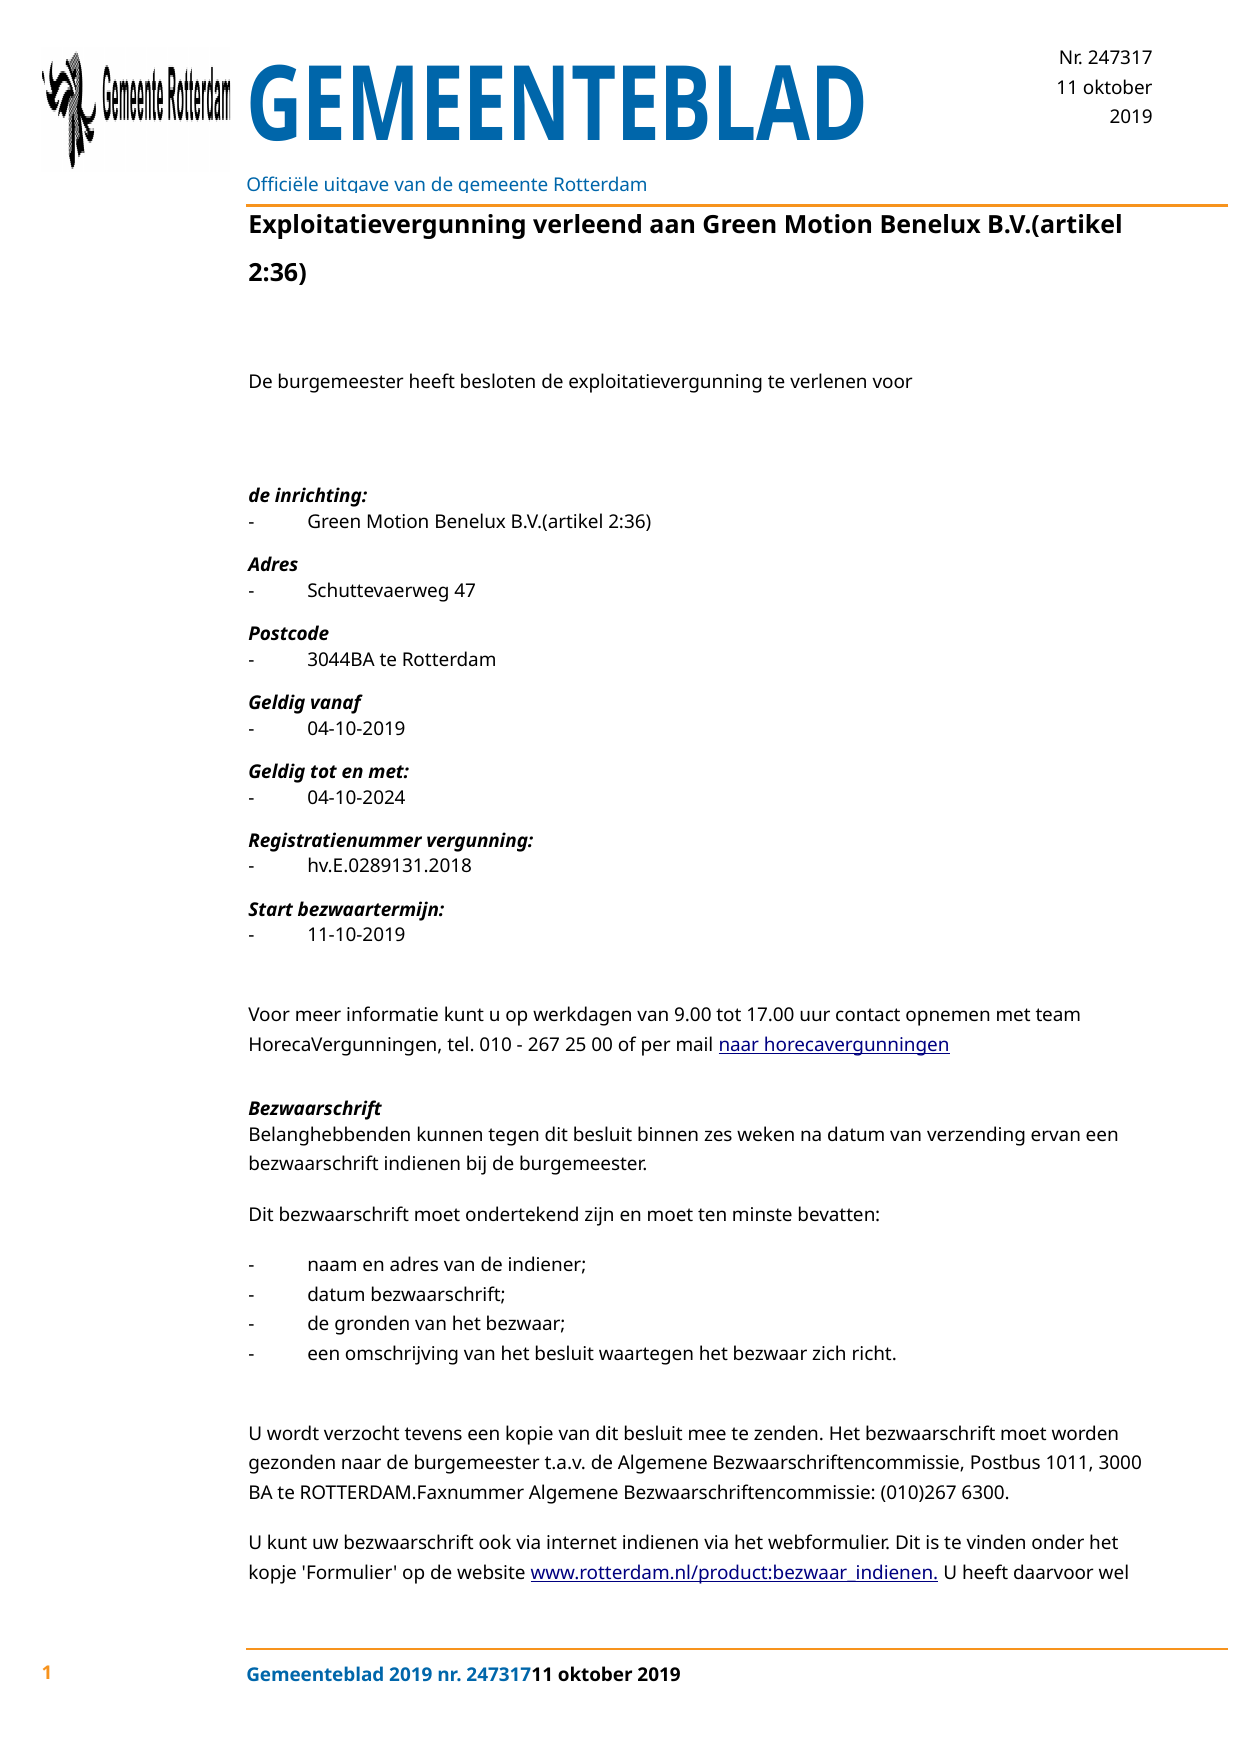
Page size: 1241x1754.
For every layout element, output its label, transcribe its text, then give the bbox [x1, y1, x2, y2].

picture [41, 47, 231, 172]
list datum bezwaarschrift; [248, 1281, 1152, 1307]
list 11-10-2019 [248, 922, 1152, 947]
list 04-10-2019 [248, 715, 1152, 741]
list 04-10-2024 [248, 784, 1152, 809]
text U kunt uw bezwaarschrift ook via internet indienen via het webformulier. Dit is te vinden onder het kopje 'Formulier' op de website www.rotterdam.nl/product:bezwaar_indienen. U heeft daarvoor wel [248, 1529, 1152, 1585]
text Registratienummer vergunning: [248, 827, 1152, 853]
text Voor meer informatie kunt u op werkdagen van 9.00 tot 17.00 uur contact opnemen met team HorecaVergunningen, tel. 010 - 267 25 00 of per mail naar horecavergunningen [248, 1002, 1152, 1057]
text De burgemeester heeft besloten de exploitatievergunning te verlenen voor [248, 368, 1152, 394]
text Dit bezwaarschrift moet ondertekend zijn en moet ten minste bevatten: [248, 1201, 1152, 1227]
text Start bezwaartermijn: [248, 896, 1152, 922]
text Geldig vanaf [248, 689, 1152, 715]
text Geldig tot en met: [248, 758, 1152, 784]
list Green Motion Benelux B.V.(artikel 2:36) [248, 508, 1152, 534]
text Bezwaarschrift [248, 1095, 1152, 1121]
list naam en adres van de indiener; [248, 1251, 1152, 1277]
text Adres [248, 552, 1152, 577]
text Postcode [248, 620, 1152, 646]
text U wordt verzocht tevens een kopie van dit besluit mee te zenden. Het bezwaarschrift moet worden gezonden naar de burgemeester t.a.v. de Algemene Bezwaarschriftencommissie, Postbus 1011, 3000 BA te ROTTERDAM.Faxnummer Algemene Bezwaarschriftencommissie: (010)267 6300. [248, 1420, 1152, 1505]
list 3044BA te Rotterdam [248, 646, 1152, 672]
list hv.E.0289131.2018 [248, 853, 1152, 878]
text Exploitatievergunning verleend aan Green Motion Benelux B.V.(artikel 2:36) [248, 207, 1152, 288]
text Belanghebbenden kunnen tegen dit besluit binnen zes weken na datum van verzending ervan een bezwaarschrift indienen bij de burgemeester. [248, 1121, 1152, 1176]
list de gronden van het bezwaar; [248, 1310, 1152, 1336]
list een omschrijving van het besluit waartegen het bezwaar zich richt. [248, 1340, 1152, 1366]
text de inrichting: [248, 483, 1152, 508]
list Schuttevaerweg 47 [248, 577, 1152, 603]
